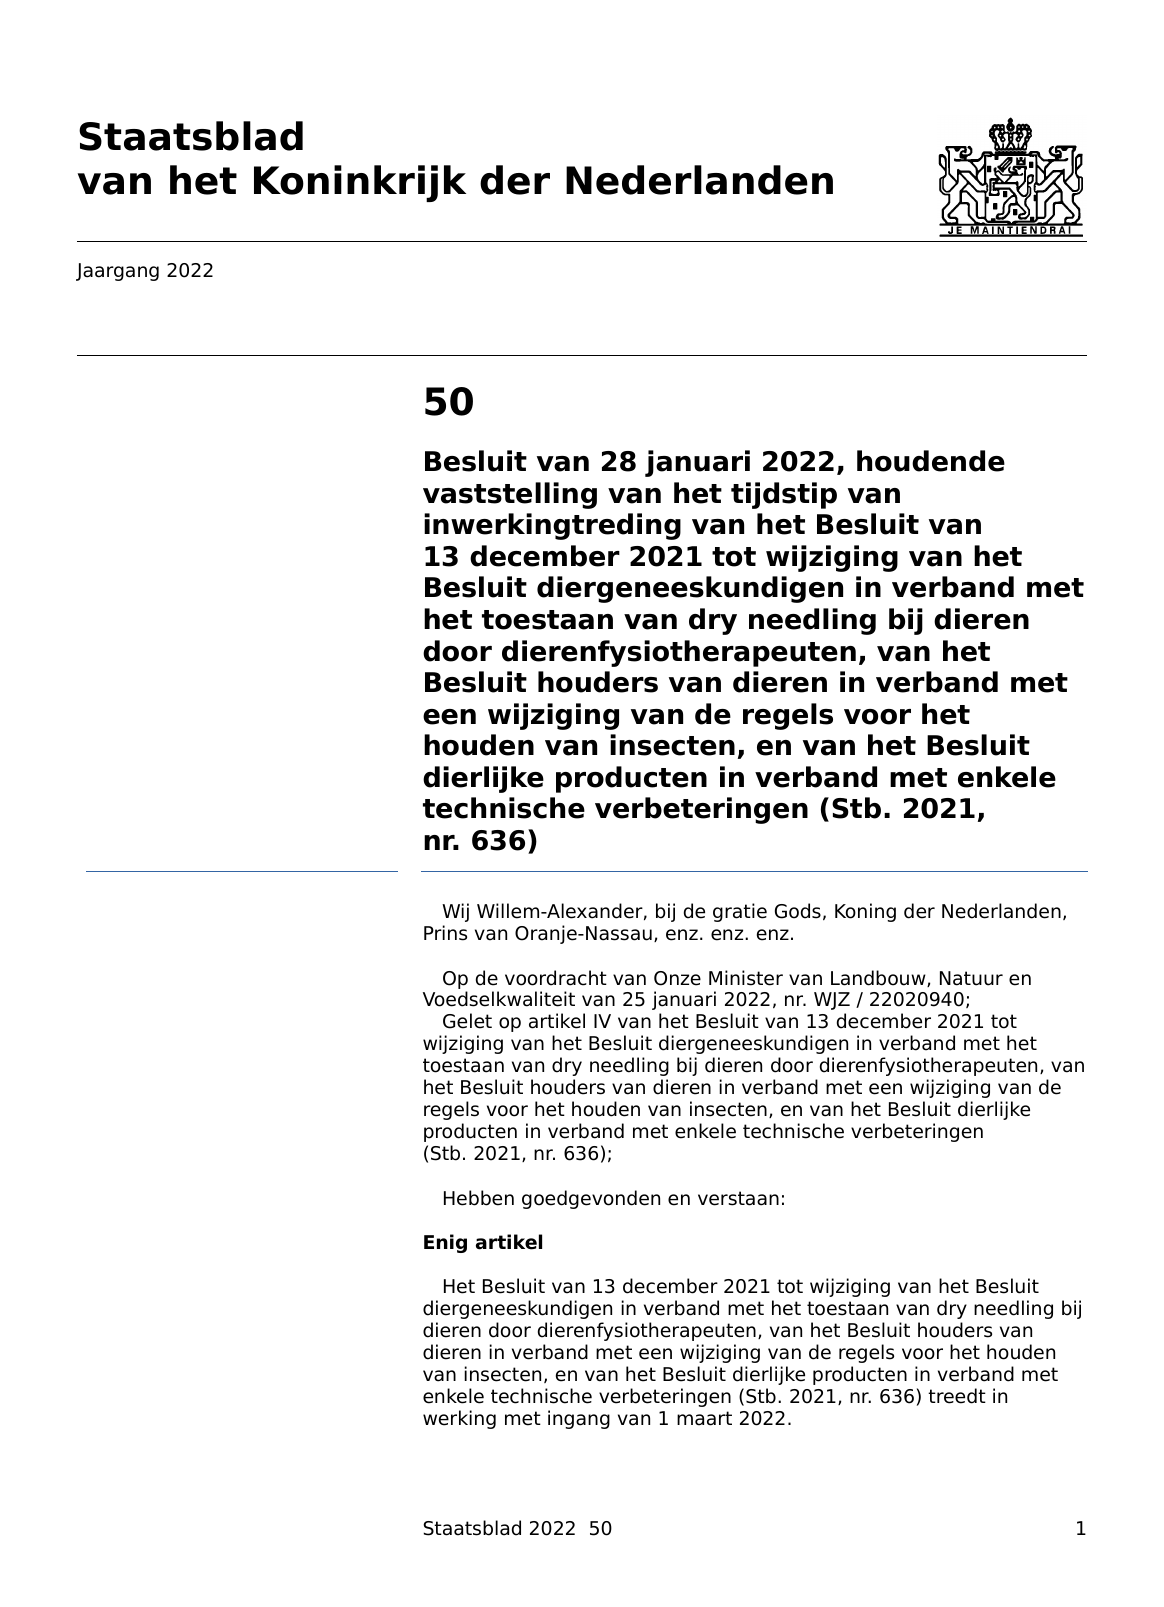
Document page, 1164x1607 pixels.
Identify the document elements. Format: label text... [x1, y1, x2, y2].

text Besluit van 28 januari 2022, houdende vaststelling van het tijdstip van inwerkingtreding van het Besluit van 13 december 2021 tot wijziging van het Besluit diergeneeskundigen in verband met het toestaan van dry needling bij dieren door dierenfysiotherapeuten, van het Besluit houders van dieren in verband met een wijziging van de regels voor het houden van insecten, en van het Besluit dierlijke producten in verband met enkele technische verbeteringen (Stb. 2021, nr. 636) [422, 447, 1087, 857]
text Wij Willem-Alexander, bij de gratie Gods, Koning der Nederlanden, Prins van Oranje-Nassau, enz. enz. enz. [422, 901, 1087, 945]
text Hebben goedgevonden en verstaan: [422, 1187, 1087, 1209]
table_header [886, 100, 1087, 241]
table_header Staatsblad van het Koninkrijk der Nederlanden [77, 100, 886, 241]
text Het Besluit van 13 december 2021 tot wijziging van het Besluit diergeneeskundigen in verband met het toestaan van dry needling bij dieren door dierenfysiotherapeuten, van het Besluit houders van dieren in verband met een wijziging van de regels voor het houden van insecten, en van het Besluit dierlijke producten in verband met enkele technische verbeteringen (Stb. 2021, nr. 636) treedt in werking met ingang van 1 maart 2022. [422, 1276, 1087, 1429]
picture [936, 115, 1087, 240]
subtitle 50 [422, 381, 1087, 424]
text Gelet op artikel IV van het Besluit van 13 december 2021 tot wijziging van het Besluit diergeneeskundigen in verband met het toestaan van dry needling bij dieren door dierenfysiotherapeuten, van het Besluit houders van dieren in verband met een wijziging van de regels voor het houden van insecten, en van het Besluit dierlijke producten in verband met enkele technische verbeteringen (Stb. 2021, nr. 636); [422, 1011, 1087, 1165]
text Op de voordracht van Onze Minister van Landbouw, Natuur en Voedselkwaliteit van 25 januari 2022, nr. WJZ / 22020940; [422, 967, 1087, 1011]
table_cell Jaargang 2022 [77, 242, 1087, 355]
subtitle Enig artikel [422, 1232, 1087, 1253]
